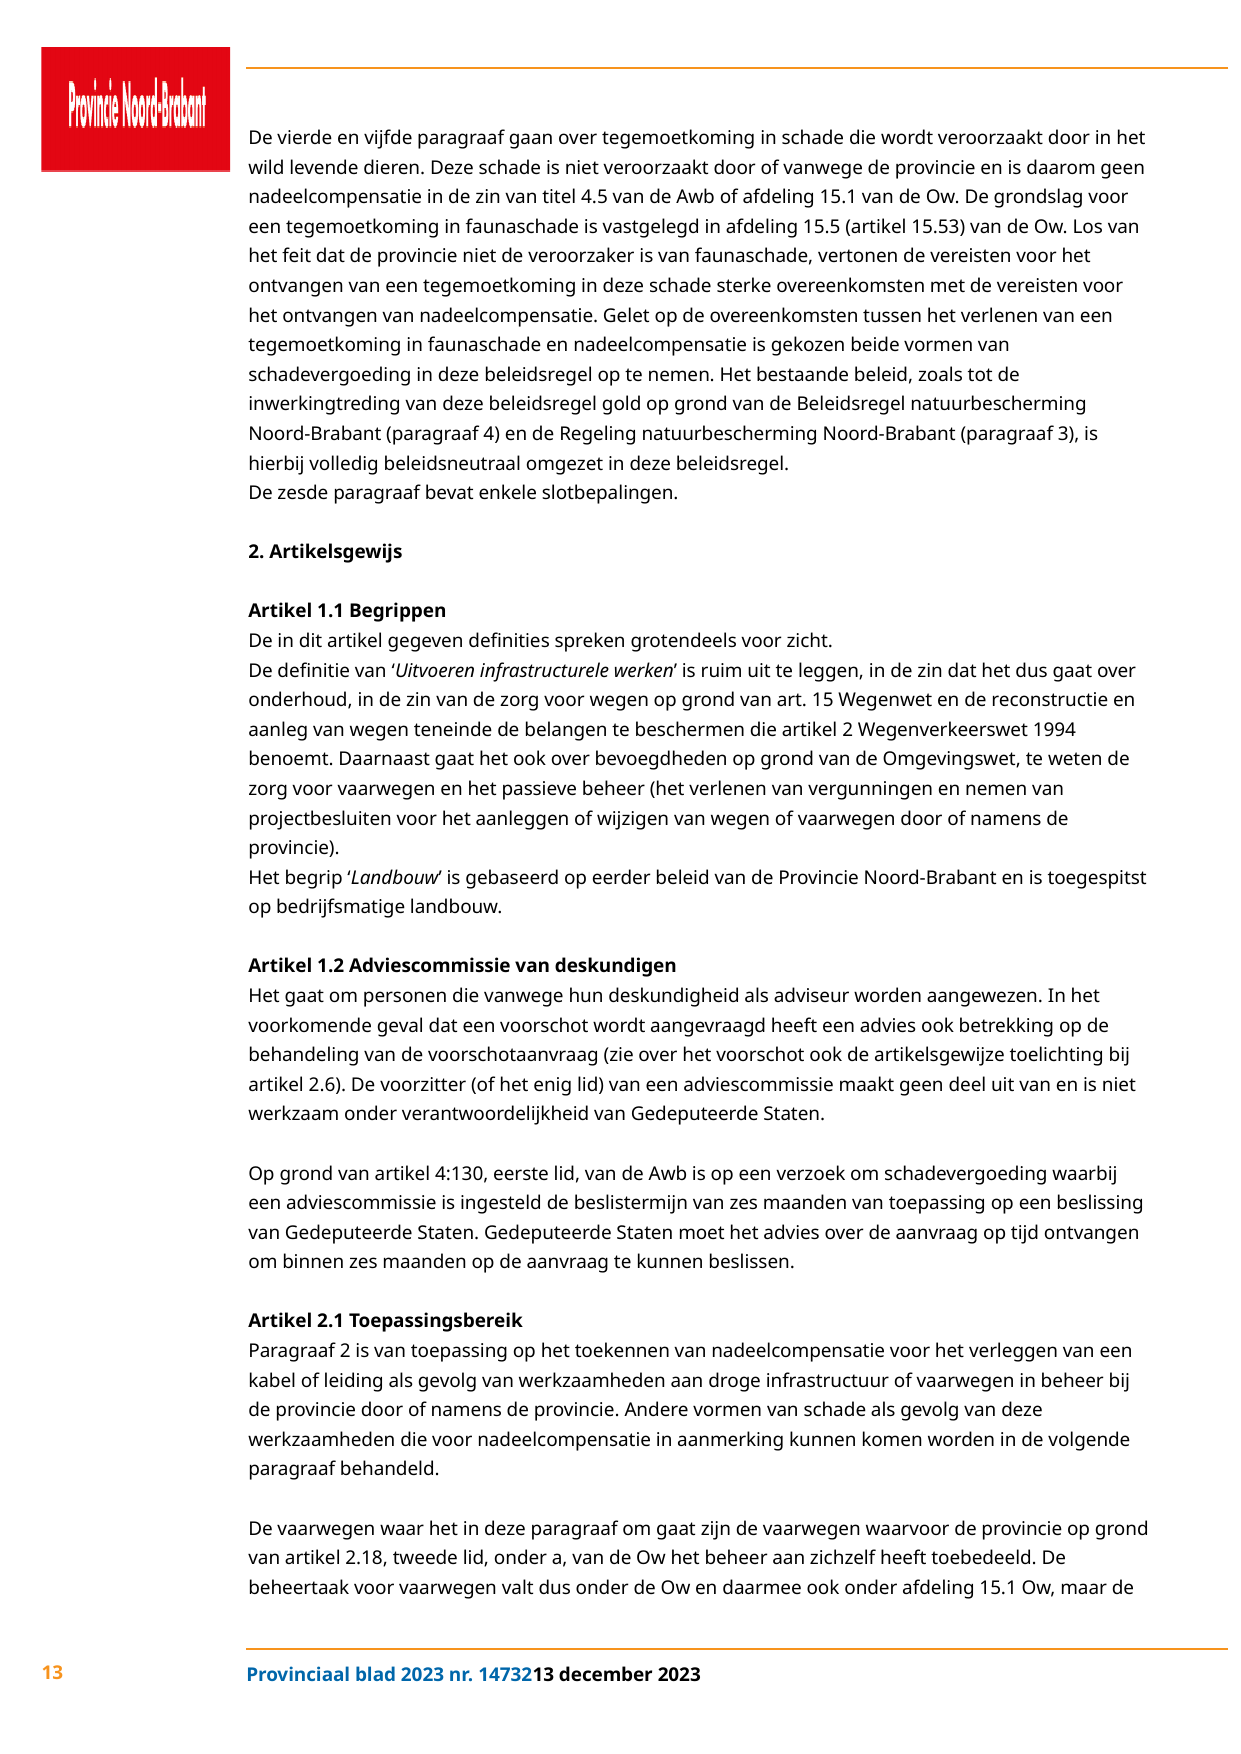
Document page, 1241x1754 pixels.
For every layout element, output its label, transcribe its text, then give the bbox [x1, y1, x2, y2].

text Artikel 2.1 Toepassingsbereik [248, 1308, 1152, 1333]
text Artikel 1.2 Adviescommissie van deskundigen [248, 953, 1152, 978]
text De vaarwegen waar het in deze paragraaf om gaat zijn de vaarwegen waarvoor de provincie op grond van artikel 2.18, tweede lid, onder a, van de Ow het beheer aan zichzelf heeft toebedeeld. De beheertaak voor vaarwegen valt dus onder de Ow en daarmee ook onder afdeling 15.1 Ow, maar de [248, 1515, 1152, 1600]
picture [41, 47, 231, 172]
text Het begrip ‘Landbouw’ is gebaseerd op eerder beleid van de Provincie Noord-Brabant en is toegespitst op bedrijfsmatige landbouw. [248, 864, 1152, 919]
text De in dit artikel gegeven definities spreken grotendeels voor zicht. [248, 627, 1152, 653]
text 2. Artikelsgewijs [248, 538, 1152, 564]
text Het gaat om personen die vanwege hun deskundigheid als adviseur worden aangewezen. In het voorkomende geval dat een voorschot wordt aangevraagd heeft een advies ook betrekking op de behandeling van de voorschotaanvraag (zie over het voorschot ook de artikelsgewijze toelichting bij artikel 2.6). De voorzitter (of het enig lid) van een adviescommissie maakt geen deel uit van en is niet werkzaam onder verantwoordelijkheid van Gedeputeerde Staten. [248, 982, 1152, 1126]
text Paragraaf 2 is van toepassing op het toekennen van nadeelcompensatie voor het verleggen van een kabel of leiding als gevolg van werkzaamheden aan droge infrastructuur of vaarwegen in beheer bij de provincie door of namens de provincie. Andere vormen van schade als gevolg van deze werkzaamheden die voor nadeelcompensatie in aanmerking kunnen komen worden in de volgende paragraaf behandeld. [248, 1337, 1152, 1481]
text Artikel 1.1 Begrippen [248, 598, 1152, 623]
text De definitie van ‘Uitvoeren infrastructurele werken’ is ruim uit te leggen, in de zin dat het dus gaat over onderhoud, in de zin van de zorg voor wegen op grond van art. 15 Wegenwet en de reconstructie en aanleg van wegen teneinde de belangen te beschermen die artikel 2 Wegenverkeerswet 1994 benoemt. Daarnaast gaat het ook over bevoegdheden op grond van de Omgevingswet, te weten de zorg voor vaarwegen en het passieve beheer (het verlenen van vergunningen en nemen van projectbesluiten voor het aanleggen of wijzigen van wegen of vaarwegen door of namens de provincie). [248, 657, 1152, 860]
text De zesde paragraaf bevat enkele slotbepalingen. [248, 479, 1152, 505]
text Op grond van artikel 4:130, eerste lid, van de Awb is op een verzoek om schadevergoeding waarbij een adviescommissie is ingesteld de beslistermijn van zes maanden van toepassing op een beslissing van Gedeputeerde Staten. Gedeputeerde Staten moet het advies over de aanvraag op tijd ontvangen om binnen zes maanden op de aanvraag te kunnen beslissen. [248, 1160, 1152, 1274]
text De vierde en vijfde paragraaf gaan over tegemoetkoming in schade die wordt veroorzaakt door in het wild levende dieren. Deze schade is niet veroorzaakt door of vanwege de provincie en is daarom geen nadeelcompensatie in de zin van titel 4.5 van de Awb of afdeling 15.1 van de Ow. De grondslag voor een tegemoetkoming in faunaschade is vastgelegd in afdeling 15.5 (artikel 15.53) van de Ow. Los van het feit dat de provincie niet de veroorzaker is van faunaschade, vertonen de vereisten voor het ontvangen van een tegemoetkoming in deze schade sterke overeenkomsten met de vereisten voor het ontvangen van nadeelcompensatie. Gelet op de overeenkomsten tussen het verlenen van een tegemoetkoming in faunaschade en nadeelcompensatie is gekozen beide vormen van schadevergoeding in deze beleidsregel op te nemen. Het bestaande beleid, zoals tot de inwerkingtreding van deze beleidsregel gold op grond van de Beleidsregel natuurbescherming Noord-Brabant (paragraaf 4) en de Regeling natuurbescherming Noord-Brabant (paragraaf 3), is hierbij volledig beleidsneutraal omgezet in deze beleidsregel. [248, 124, 1152, 476]
